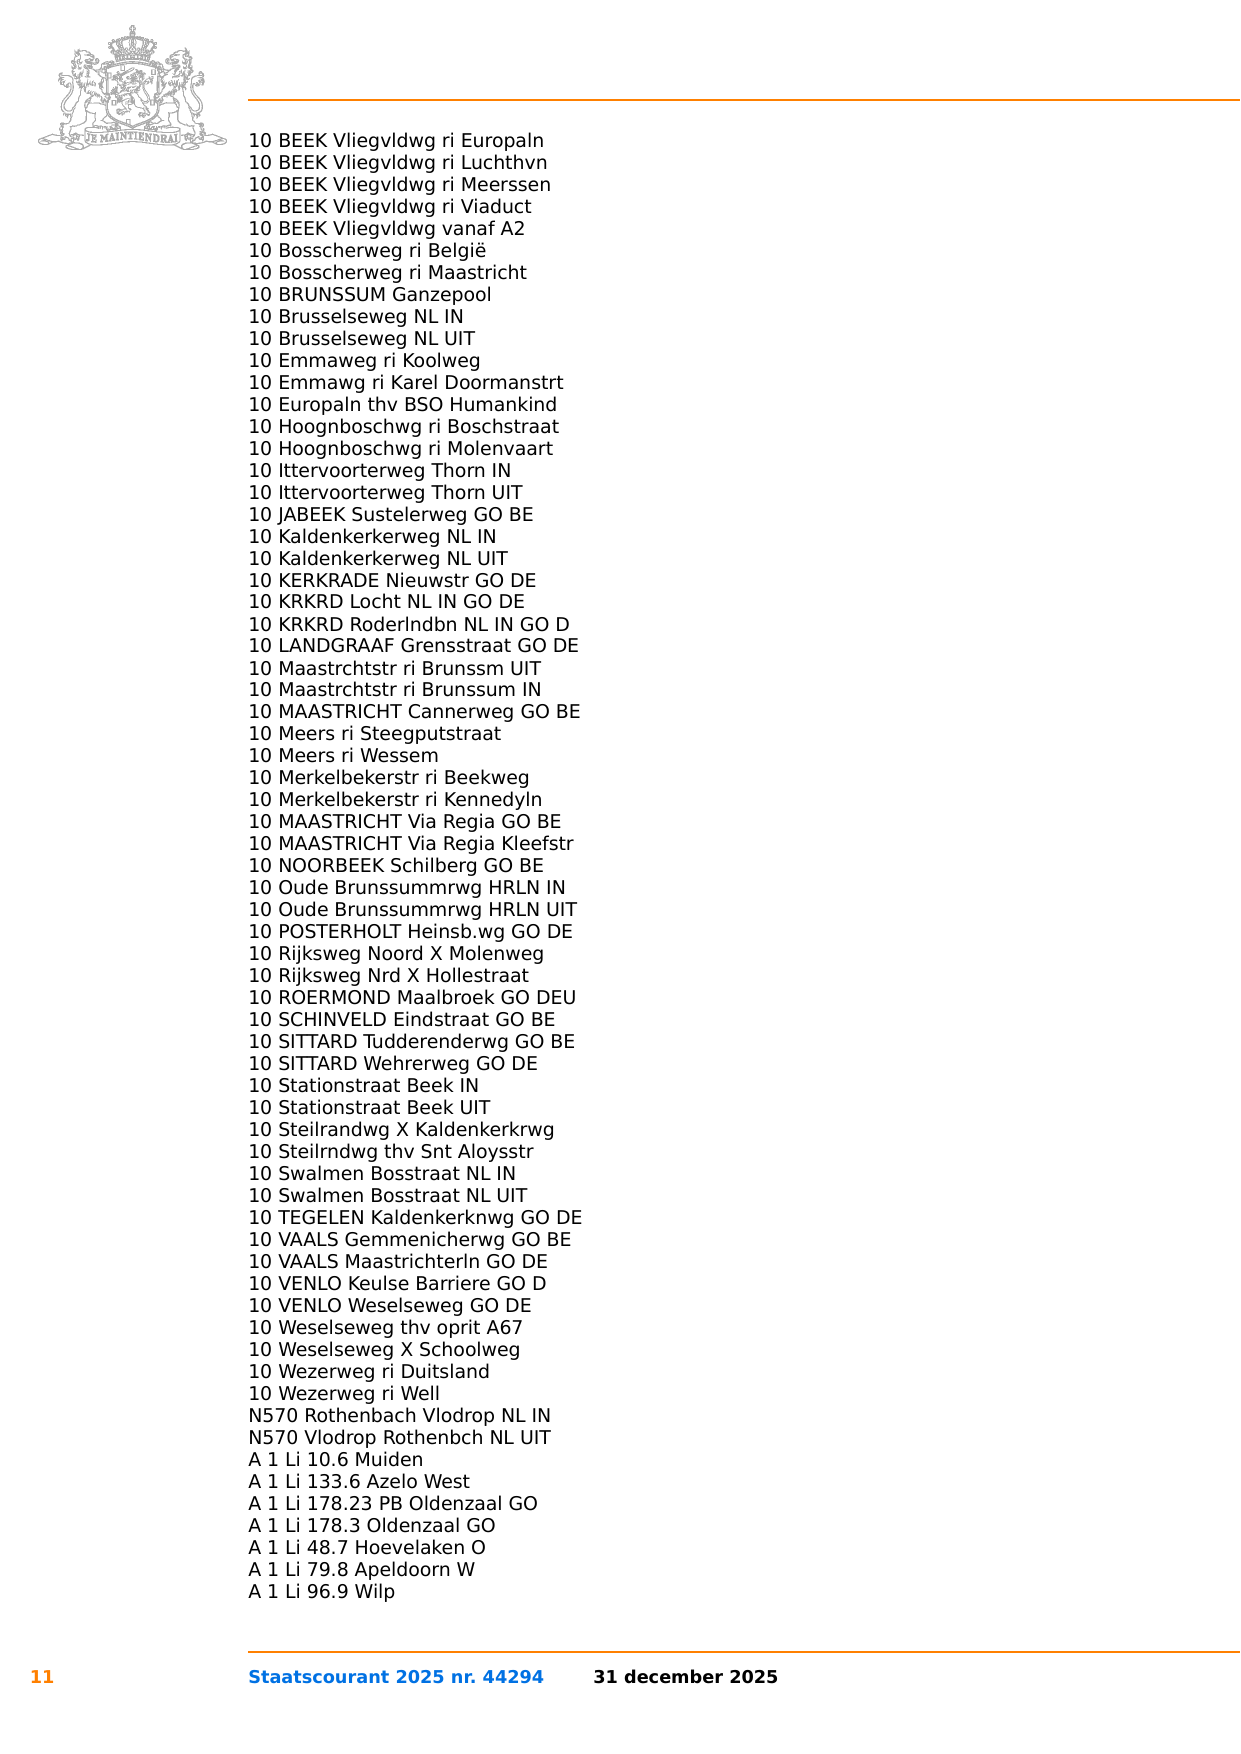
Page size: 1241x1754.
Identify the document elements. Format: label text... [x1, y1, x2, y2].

text 10 Ittervoorterweg Thorn IN [248, 459, 1163, 482]
text 10 Merkelbekerstr ri Kennedyln [248, 789, 1163, 811]
text A 1 Li 178.3 Oldenzaal GO [248, 1514, 1163, 1537]
text 10 BEEK Vliegvldwg vanaf A2 [248, 218, 1163, 240]
text A 1 Li 10.6 Muiden [248, 1449, 1163, 1471]
text 10 Rijksweg Nrd X Hollestraat [248, 965, 1163, 987]
text 10 BEEK Vliegvldwg ri Meerssen [248, 174, 1163, 196]
text 10 NOORBEEK Schilberg GO BE [248, 855, 1163, 877]
text 10 KRKRD Locht NL IN GO DE [248, 591, 1163, 613]
text 10 Emmawg ri Karel Doormanstrt [248, 372, 1163, 394]
text 10 Meers ri Wessem [248, 745, 1163, 767]
text 10 MAASTRICHT Via Regia Kleefstr [248, 833, 1163, 855]
text 10 Rijksweg Noord X Molenweg [248, 943, 1163, 965]
text 10 Swalmen Bosstraat NL UIT [248, 1185, 1163, 1207]
text 10 TEGELEN Kaldenkerknwg GO DE [248, 1207, 1163, 1229]
text 10 Hoognboschwg ri Boschstraat [248, 416, 1163, 438]
text 10 Brusselseweg NL UIT [248, 328, 1163, 350]
text 10 MAASTRICHT Cannerweg GO BE [248, 701, 1163, 723]
text 10 Ittervoorterweg Thorn UIT [248, 482, 1163, 503]
text 10 Maastrchtstr ri Brunssum IN [248, 679, 1163, 701]
text 10 ROERMOND Maalbroek GO DEU [248, 987, 1163, 1009]
text 10 Wezerweg ri Duitsland [248, 1361, 1163, 1383]
text 10 Bosscherweg ri België [248, 240, 1163, 262]
text 10 BEEK Vliegvldwg ri Europaln [248, 130, 1163, 152]
text 10 Swalmen Bosstraat NL IN [248, 1163, 1163, 1185]
text 10 BRUNSSUM Ganzepool [248, 284, 1163, 306]
text 10 VENLO Weselseweg GO DE [248, 1295, 1163, 1317]
text 10 KRKRD Roderlndbn NL IN GO D [248, 613, 1163, 635]
text 10 LANDGRAAF Grensstraat GO DE [248, 635, 1163, 657]
text 10 Wezerweg ri Well [248, 1383, 1163, 1405]
text A 1 Li 79.8 Apeldoorn W [248, 1558, 1163, 1581]
text 10 SITTARD Wehrerweg GO DE [248, 1053, 1163, 1075]
text 10 BEEK Vliegvldwg ri Viaduct [248, 196, 1163, 218]
text 10 Merkelbekerstr ri Beekweg [248, 767, 1163, 789]
text N570 Vlodrop Rothenbch NL UIT [248, 1427, 1163, 1449]
text 10 SCHINVELD Eindstraat GO BE [248, 1009, 1163, 1031]
text 10 JABEEK Sustelerweg GO BE [248, 503, 1163, 526]
text A 1 Li 178.23 PB Oldenzaal GO [248, 1493, 1163, 1514]
text 10 Weselseweg thv oprit A67 [248, 1317, 1163, 1339]
text 10 Meers ri Steegputstraat [248, 723, 1163, 745]
text 10 SITTARD Tudderenderwg GO BE [248, 1031, 1163, 1053]
text 10 BEEK Vliegvldwg ri Luchthvn [248, 152, 1163, 174]
text 10 KERKRADE Nieuwstr GO DE [248, 569, 1163, 591]
text 10 Weselseweg X Schoolweg [248, 1339, 1163, 1361]
text 10 Stationstraat Beek IN [248, 1075, 1163, 1097]
text A 1 Li 48.7 Hoevelaken O [248, 1537, 1163, 1558]
text 10 Maastrchtstr ri Brunssm UIT [248, 657, 1163, 679]
text 10 Kaldenkerkerweg NL UIT [248, 547, 1163, 569]
text A 1 Li 96.9 Wilp [248, 1581, 1163, 1602]
text 10 Oude Brunssummrwg HRLN UIT [248, 899, 1163, 921]
text 10 MAASTRICHT Via Regia GO BE [248, 811, 1163, 833]
text 10 Brusselseweg NL IN [248, 306, 1163, 328]
text 10 VAALS Maastrichterln GO DE [248, 1251, 1163, 1273]
text 10 Steilrandwg X Kaldenkerkrwg [248, 1119, 1163, 1141]
text 10 POSTERHOLT Heinsb.wg GO DE [248, 921, 1163, 943]
text 10 Kaldenkerkerweg NL IN [248, 526, 1163, 547]
text 10 VAALS Gemmenicherwg GO BE [248, 1229, 1163, 1251]
text 10 Steilrndwg thv Snt Aloysstr [248, 1141, 1163, 1163]
picture [38, 25, 227, 150]
text N570 Rothenbach Vlodrop NL IN [248, 1405, 1163, 1427]
text 10 Europaln thv BSO Humankind [248, 394, 1163, 416]
text 10 Emmaweg ri Koolweg [248, 350, 1163, 372]
text 10 Oude Brunssummrwg HRLN IN [248, 877, 1163, 899]
text A 1 Li 133.6 Azelo West [248, 1471, 1163, 1493]
text 10 Bosscherweg ri Maastricht [248, 262, 1163, 284]
text 10 VENLO Keulse Barriere GO D [248, 1273, 1163, 1295]
text 10 Stationstraat Beek UIT [248, 1097, 1163, 1119]
text 10 Hoognboschwg ri Molenvaart [248, 438, 1163, 459]
